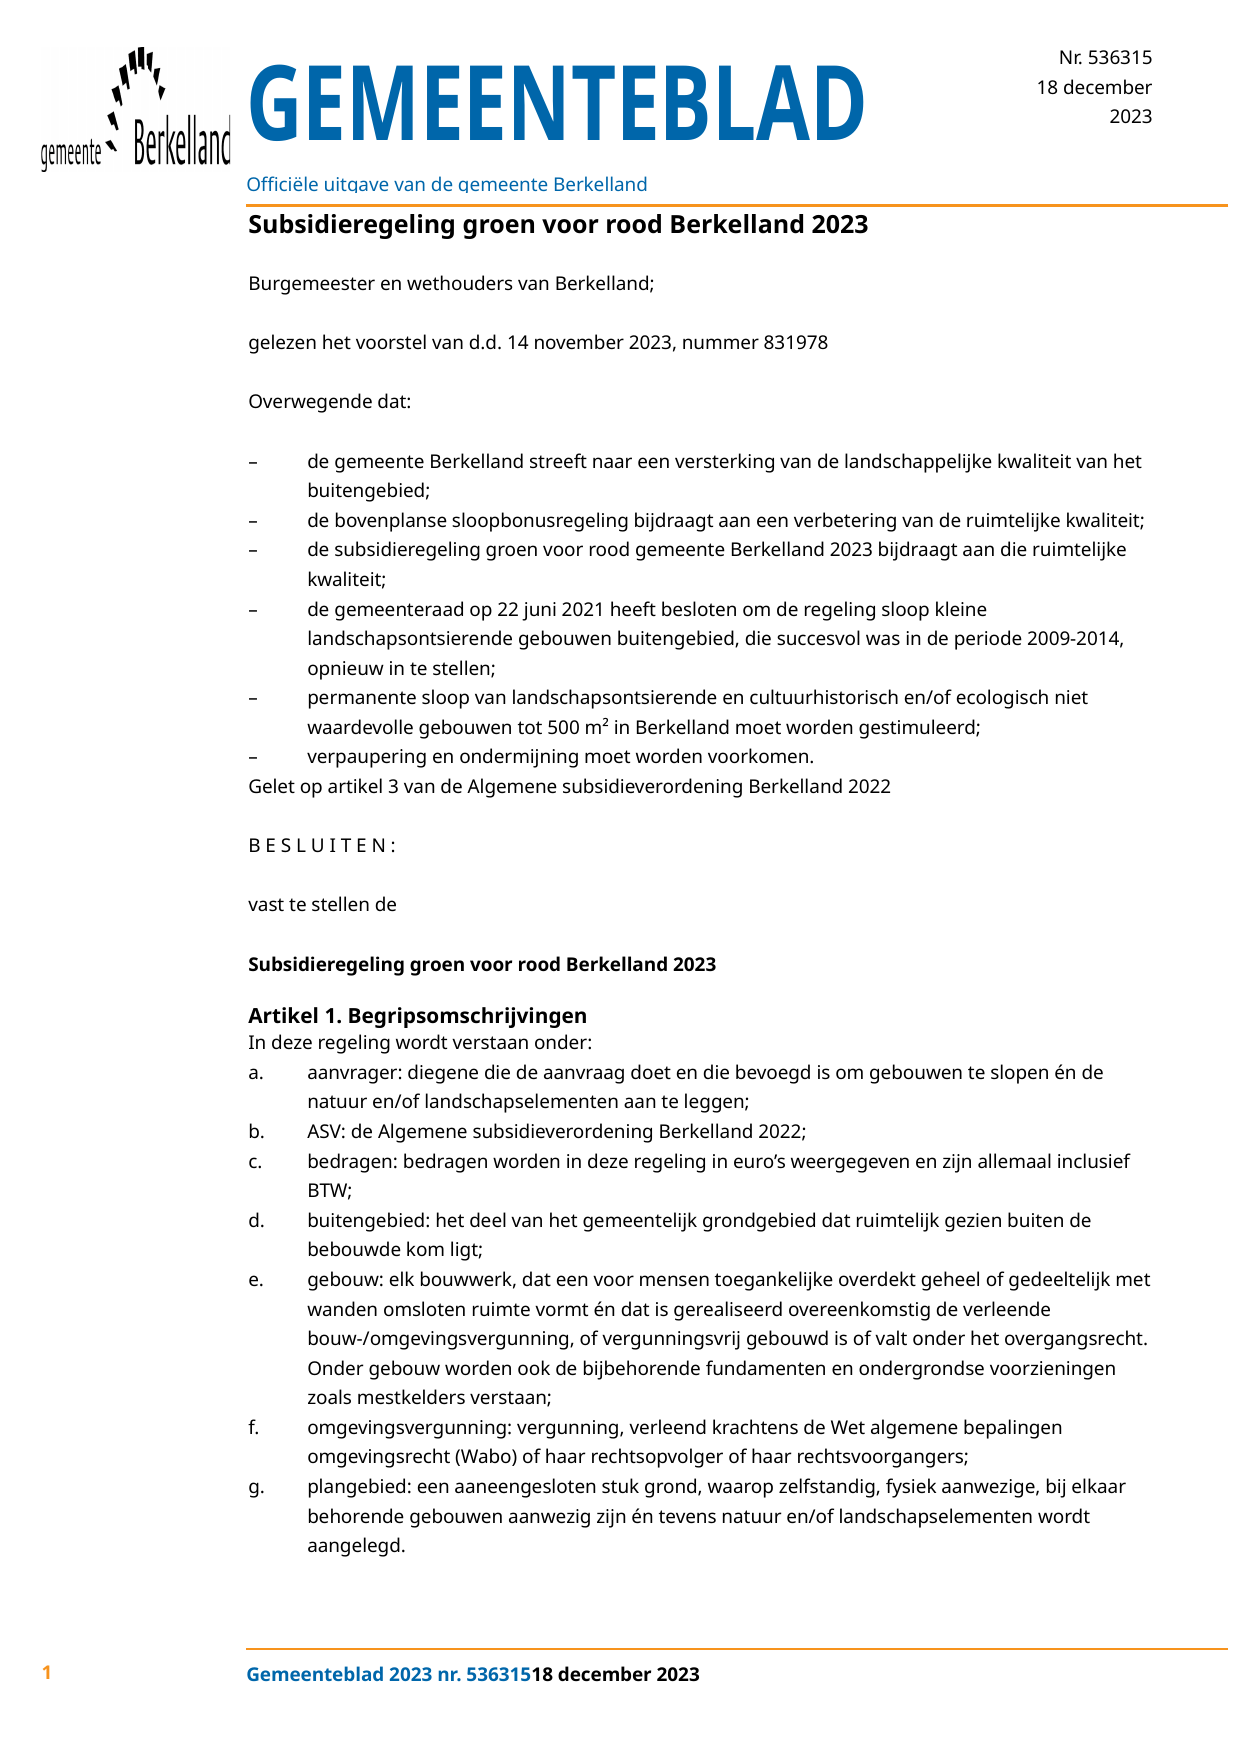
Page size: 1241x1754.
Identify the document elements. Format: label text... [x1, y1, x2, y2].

list de gemeenteraad op 22 juni 2021 heeft besloten om de regeling sloop kleine landschapsontsierende gebouwen buitengebied, die succesvol was in de periode 2009-2014, opnieuw in te stellen; [248, 596, 1152, 681]
text Subsidieregeling groen voor rood Berkelland 2023 [248, 207, 1152, 241]
list plangebied: een aaneengesloten stuk grond, waarop zelfstandig, fysiek aanwezige, bij elkaar behorende gebouwen aanwezig zijn én tevens natuur en/of landschapselementen wordt aangelegd. [248, 1473, 1152, 1558]
list omgevingsvergunning: vergunning, verleend krachtens de Wet algemene bepalingen omgevingsrecht (Wabo) of haar rechtsopvolger of haar rechtsvoorgangers; [248, 1414, 1152, 1469]
text Artikel 1. Begripsomschrijvingen [248, 1001, 1152, 1029]
text Overwegende dat: [248, 389, 1152, 414]
text vast te stellen de [248, 892, 1152, 917]
text Subsidieregeling groen voor rood Berkelland 2023 [248, 951, 1152, 976]
list de gemeente Berkelland streeft naar een versterking van de landschappelijke kwaliteit van het buitengebied; [248, 448, 1152, 503]
text Burgemeester en wethouders van Berkelland; [248, 270, 1152, 296]
text Gelet op artikel 3 van de Algemene subsidieverordening Berkelland 2022 [248, 773, 1152, 799]
list bedragen: bedragen worden in deze regeling in euro’s weergegeven en zijn allemaal inclusief BTW; [248, 1148, 1152, 1203]
list ASV: de Algemene subsidieverordening Berkelland 2022; [248, 1118, 1152, 1144]
text gelezen het voorstel van d.d. 14 november 2023, nummer 831978 [248, 329, 1152, 355]
picture [41, 47, 231, 172]
list de subsidieregeling groen voor rood gemeente Berkelland 2023 bijdraagt aan die ruimtelijke kwaliteit; [248, 537, 1152, 592]
list aanvrager: diegene die de aanvraag doet en die bevoegd is om gebouwen te slopen én de natuur en/of landschapselementen aan te leggen; [248, 1059, 1152, 1114]
text In deze regeling wordt verstaan onder: [248, 1029, 1152, 1055]
list gebouw: elk bouwwerk, dat een voor mensen toegankelijke overdekt geheel of gedeeltelijk met wanden omsloten ruimte vormt én dat is gerealiseerd overeenkomstig de verleende bouw-/omgevingsvergunning, of vergunningsvrij gebouwd is of valt onder het overgangsrecht. Onder gebouw worden ook de bijbehorende fundamenten en ondergrondse voorzieningen zoals mestkelders verstaan; [248, 1266, 1152, 1410]
text B E S L U I T E N : [248, 832, 1152, 858]
list permanente sloop van landschapsontsierende en cultuurhistorisch en/of ecologisch niet waardevolle gebouwen tot 500 m² in Berkelland moet worden gestimuleerd; [248, 684, 1152, 740]
list de bovenplanse sloopbonusregeling bijdraagt aan een verbetering van de ruimtelijke kwaliteit; [248, 507, 1152, 533]
list buitengebied: het deel van het gemeentelijk grondgebied dat ruimtelijk gezien buiten de bebouwde kom ligt; [248, 1207, 1152, 1262]
list verpaupering en ondermijning moet worden voorkomen. [248, 744, 1152, 769]
